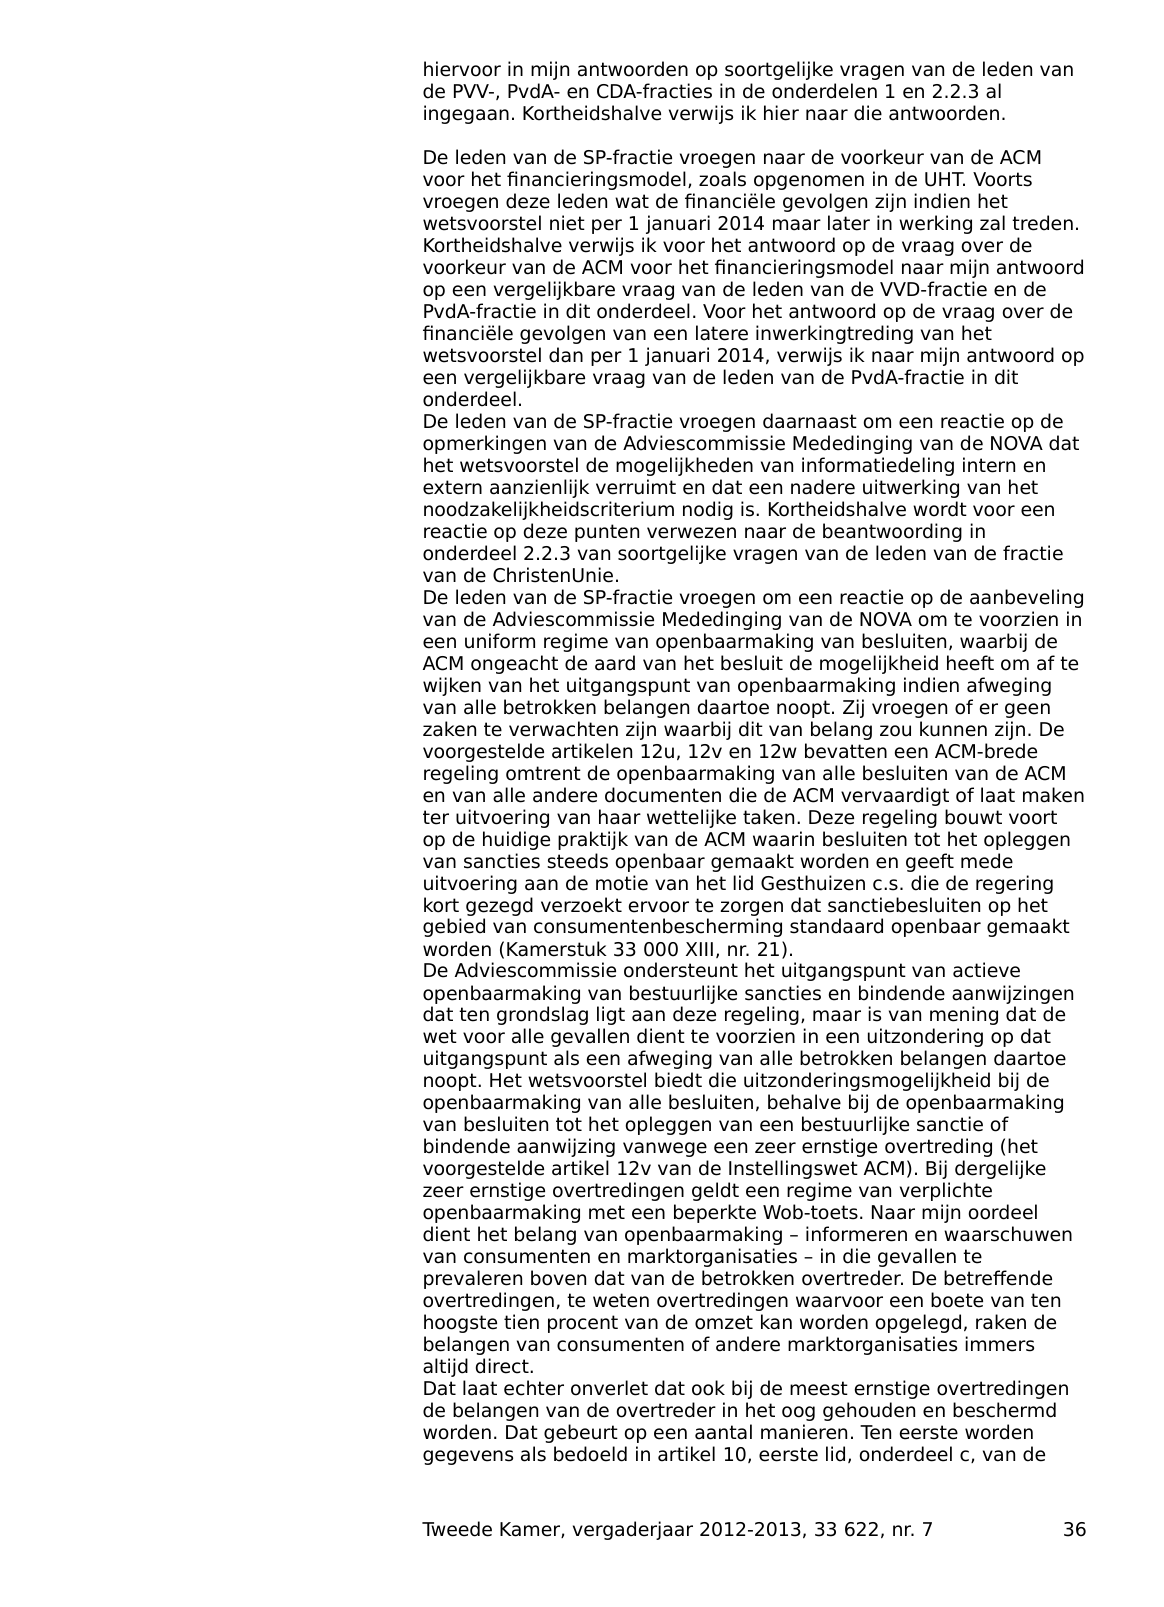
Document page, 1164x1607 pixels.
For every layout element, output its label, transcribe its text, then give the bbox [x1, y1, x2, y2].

text De leden van de SP-fractie vroegen daarnaast om een reactie op de opmerkingen van de Adviescommissie Mededinging van de NOVA dat het wetsvoorstel de mogelijkheden van informatiedeling intern en extern aanzienlijk verruimt en dat een nadere uitwerking van het noodzakelijkheidscriterium nodig is. Kortheidshalve wordt voor een reactie op deze punten verwezen naar de beantwoording in onderdeel 2.2.3 van soortgelijke vragen van de leden van de fractie van de ChristenUnie. [422, 411, 1087, 587]
text De leden van de SP-fractie vroegen om een reactie op de aanbeveling van de Adviescommissie Mededinging van de NOVA om te voorzien in een uniform regime van openbaarmaking van besluiten, waarbij de ACM ongeacht de aard van het besluit de mogelijkheid heeft om af te wijken van het uitgangspunt van openbaarmaking indien afweging van alle betrokken belangen daartoe noopt. Zij vroegen of er geen zaken te verwachten zijn waarbij dit van belang zou kunnen zijn. De voorgestelde artikelen 12u, 12v en 12w bevatten een ACM-brede regeling omtrent de openbaarmaking van alle besluiten van de ACM en van alle andere documenten die de ACM vervaardigt of laat maken ter uitvoering van haar wettelijke taken. Deze regeling bouwt voort op de huidige praktijk van de ACM waarin besluiten tot het opleggen van sancties steeds openbaar gemaakt worden en geeft mede uitvoering aan de motie van het lid Gesthuizen c.s. die de regering kort gezegd verzoekt ervoor te zorgen dat sanctiebesluiten op het gebied van consumentenbescherming standaard openbaar gemaakt worden (Kamerstuk 33 000 XIII, nr. 21). [422, 587, 1087, 960]
text De leden van de SP-fractie vroegen naar de voorkeur van de ACM voor het financieringsmodel, zoals opgenomen in de UHT. Voorts vroegen deze leden wat de financiële gevolgen zijn indien het wetsvoorstel niet per 1 januari 2014 maar later in werking zal treden. Kortheidshalve verwijs ik voor het antwoord op de vraag over de voorkeur van de ACM voor het financieringsmodel naar mijn antwoord op een vergelijkbare vraag van de leden van de VVD-fractie en de PvdA-fractie in dit onderdeel. Voor het antwoord op de vraag over de financiële gevolgen van een latere inwerkingtreding van het wetsvoorstel dan per 1 januari 2014, verwijs ik naar mijn antwoord op een vergelijkbare vraag van de leden van de PvdA-fractie in dit onderdeel. [422, 147, 1087, 411]
text De Adviescommissie ondersteunt het uitgangspunt van actieve openbaarmaking van bestuurlijke sancties en bindende aanwijzingen dat ten grondslag ligt aan deze regeling, maar is van mening dat de wet voor alle gevallen dient te voorzien in een uitzondering op dat uitgangspunt als een afweging van alle betrokken belangen daartoe noopt. Het wetsvoorstel biedt die uitzonderingsmogelijkheid bij de openbaarmaking van alle besluiten, behalve bij de openbaarmaking van besluiten tot het opleggen van een bestuurlijke sanctie of bindende aanwijzing vanwege een zeer ernstige overtreding (het voorgestelde artikel 12v van de Instellingswet ACM). Bij dergelijke zeer ernstige overtredingen geldt een regime van verplichte openbaarmaking met een beperkte Wob-toets. Naar mijn oordeel dient het belang van openbaarmaking – informeren en waarschuwen van consumenten en marktorganisaties – in die gevallen te prevaleren boven dat van de betrokken overtreder. De betreffende overtredingen, te weten overtredingen waarvoor een boete van ten hoogste tien procent van de omzet kan worden opgelegd, raken de belangen van consumenten of andere marktorganisaties immers altijd direct. [422, 960, 1087, 1378]
text hiervoor in mijn antwoorden op soortgelijke vragen van de leden van de PVV-, PvdA- en CDA-fracties in de onderdelen 1 en 2.2.3 al ingegaan. Kortheidshalve verwijs ik hier naar die antwoorden. [422, 59, 1087, 125]
text Dat laat echter onverlet dat ook bij de meest ernstige overtredingen de belangen van de overtreder in het oog gehouden en beschermd worden. Dat gebeurt op een aantal manieren. Ten eerste worden gegevens als bedoeld in artikel 10, eerste lid, onderdeel c, van de [422, 1378, 1087, 1466]
